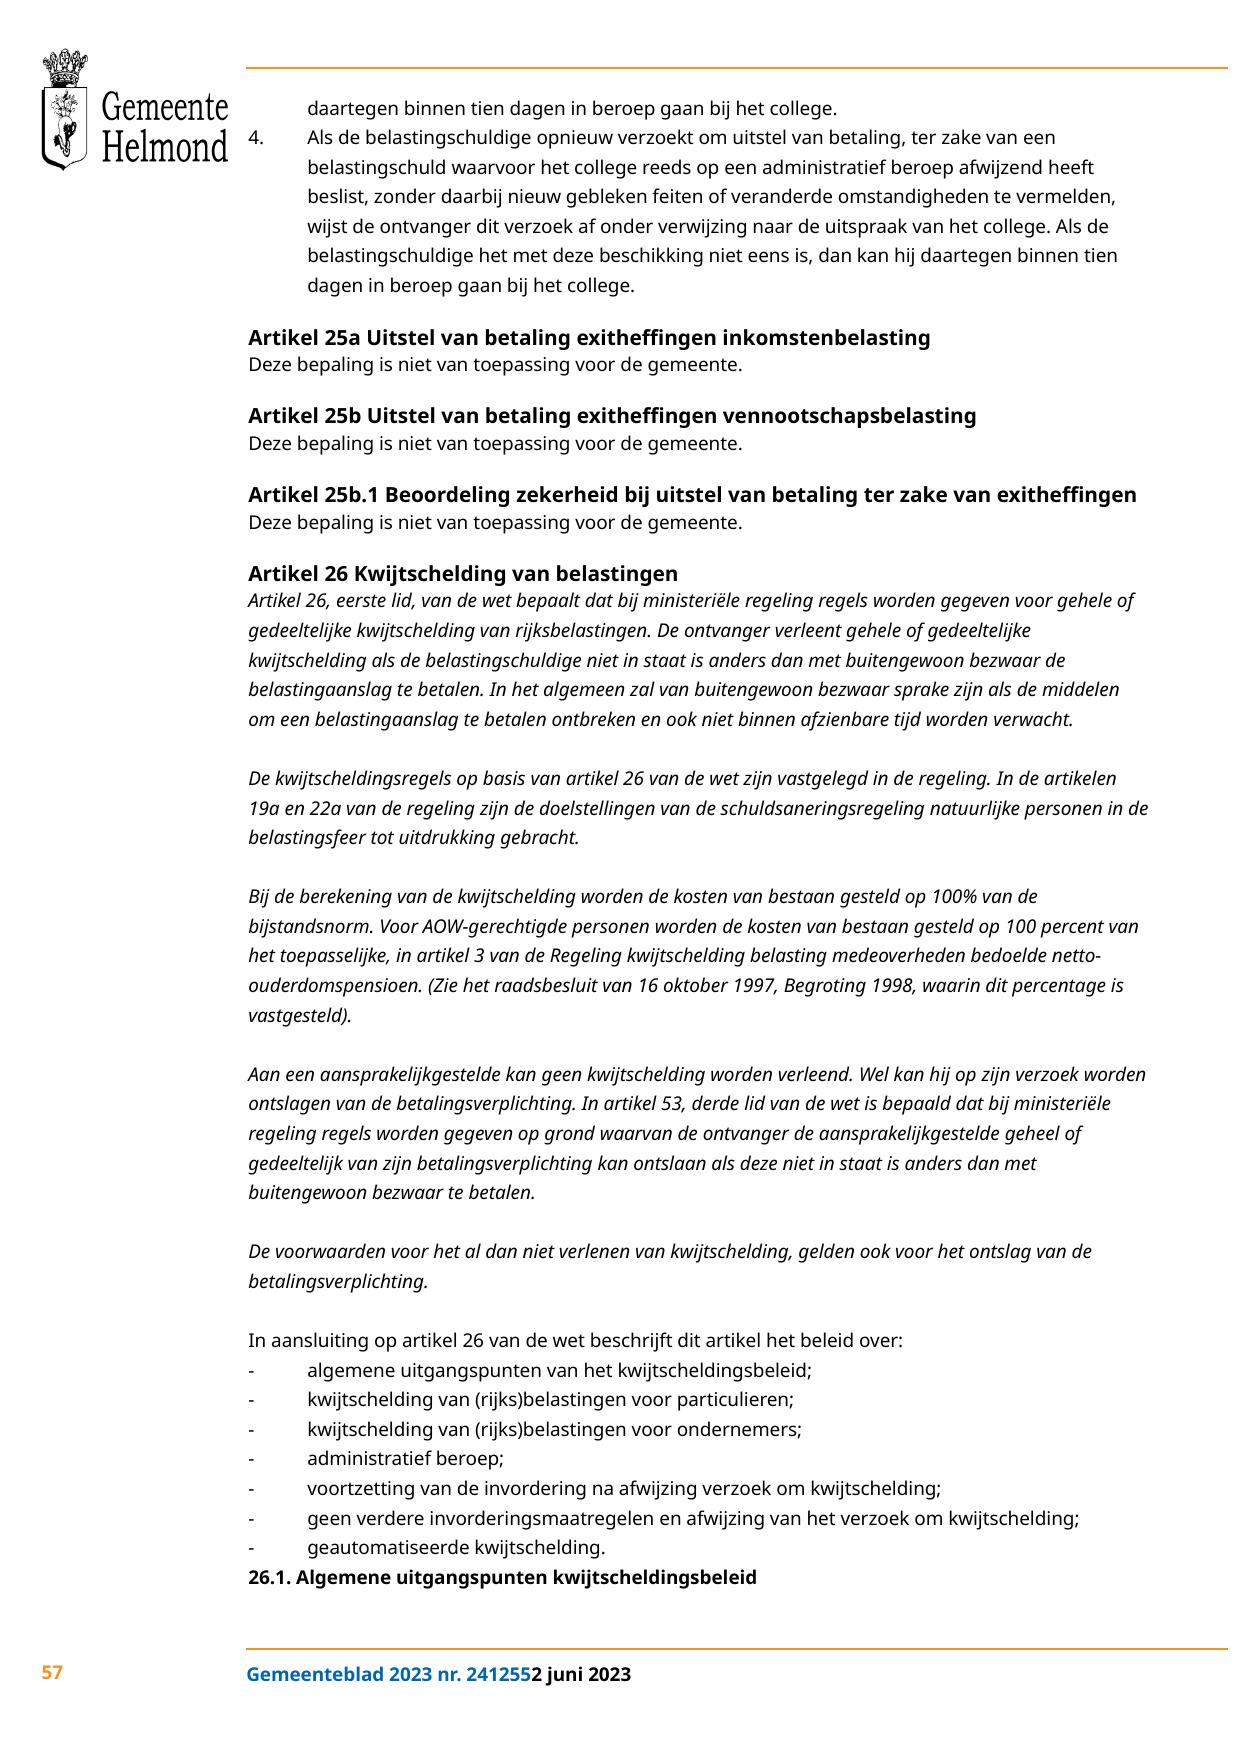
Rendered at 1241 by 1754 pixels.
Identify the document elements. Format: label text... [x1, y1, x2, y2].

list kwijtschelding van (rijks)belastingen voor ondernemers; [248, 1416, 1152, 1442]
text Deze bepaling is niet van toepassing voor de gemeente. [248, 351, 1152, 377]
text 26.1. Algemene uitgangspunten kwijtscheldingsbeleid [248, 1564, 1152, 1590]
list voortzetting van de invordering na afwijzing verzoek om kwijtschelding; [248, 1475, 1152, 1501]
text Artikel 26, eerste lid, van de wet bepaalt dat bij ministeriële regeling regels worden gegeven voor gehele of gedeeltelijke kwijtschelding van rijksbelastingen. De ontvanger verleent gehele of gedeeltelijke kwijtschelding als de belastingschuldige niet in staat is anders dan met buitengewoon bezwaar de belastingaanslag te betalen. In het algemeen zal van buitengewoon bezwaar sprake zijn als de middelen om een belastingaanslag te betalen ontbreken en ook niet binnen afzienbare tijd worden verwacht. [248, 588, 1152, 732]
picture [41, 47, 231, 172]
text De kwijtscheldingsregels op basis van artikel 26 van de wet zijn vastgelegd in de regeling. In de artikelen 19a en 22a van de regeling zijn de doelstellingen van de schuldsaneringsregeling natuurlijke personen in de belastingsfeer tot uitdrukking gebracht. [248, 765, 1152, 850]
list daartegen binnen tien dagen in beroep gaan bij het college. [248, 95, 1152, 121]
text Artikel 26 Kwijtschelding van belastingen [248, 559, 1152, 588]
text Deze bepaling is niet van toepassing voor de gemeente. [248, 430, 1152, 456]
text Bij de berekening van de kwijtschelding worden de kosten van bestaan gesteld op 100% van de bijstandsnorm. Voor AOW-gerechtigde personen worden de kosten van bestaan gesteld op 100 percent van het toepasselijke, in artikel 3 van de Regeling kwijtschelding belasting medeoverheden bedoelde netto-ouderdomspensioen. (Zie het raadsbesluit van 16 oktober 1997, Begroting 1998, waarin dit percentage is vastgesteld). [248, 883, 1152, 1028]
list administratief beroep; [248, 1446, 1152, 1471]
list kwijtschelding van (rijks)belastingen voor particulieren; [248, 1386, 1152, 1412]
text In aansluiting op artikel 26 van de wet beschrijft dit artikel het beleid over: [248, 1327, 1152, 1353]
text Artikel 25a Uitstel van betaling exitheffingen inkomstenbelasting [248, 323, 1152, 351]
text Deze bepaling is niet van toepassing voor de gemeente. [248, 509, 1152, 534]
list Als de belastingschuldige opnieuw verzoekt om uitstel van betaling, ter zake van een belastingschuld waarvoor het college reeds op een administratief beroep afwijzend heeft beslist, zonder daarbij nieuw gebleken feiten of veranderde omstandigheden te vermelden, wijst de ontvanger dit verzoek af onder verwijzing naar de uitspraak van het college. Als de belastingschuldige het met deze beschikking niet eens is, dan kan hij daartegen binnen tien dagen in beroep gaan bij het college. [248, 124, 1152, 298]
text Aan een aansprakelijkgestelde kan geen kwijtschelding worden verleend. Wel kan hij op zijn verzoek worden ontslagen van de betalingsverplichting. In artikel 53, derde lid van de wet is bepaald dat bij ministeriële regeling regels worden gegeven op grond waarvan de ontvanger de aansprakelijkgestelde geheel of gedeeltelijk van zijn betalingsverplichting kan ontslaan als deze niet in staat is anders dan met buitengewoon bezwaar te betalen. [248, 1061, 1152, 1205]
list geen verdere invorderingsmaatregelen en afwijzing van het verzoek om kwijtschelding; [248, 1505, 1152, 1531]
list geautomatiseerde kwijtschelding. [248, 1534, 1152, 1560]
text Artikel 25b.1 Beoordeling zekerheid bij uitstel van betaling ter zake van exitheffingen [248, 480, 1152, 509]
text Artikel 25b Uitstel van betaling exitheffingen vennootschapsbelasting [248, 402, 1152, 430]
text De voorwaarden voor het al dan niet verlenen van kwijtschelding, gelden ook voor het ontslag van de betalingsverplichting. [248, 1238, 1152, 1294]
list algemene uitgangspunten van het kwijtscheldingsbeleid; [248, 1357, 1152, 1383]
